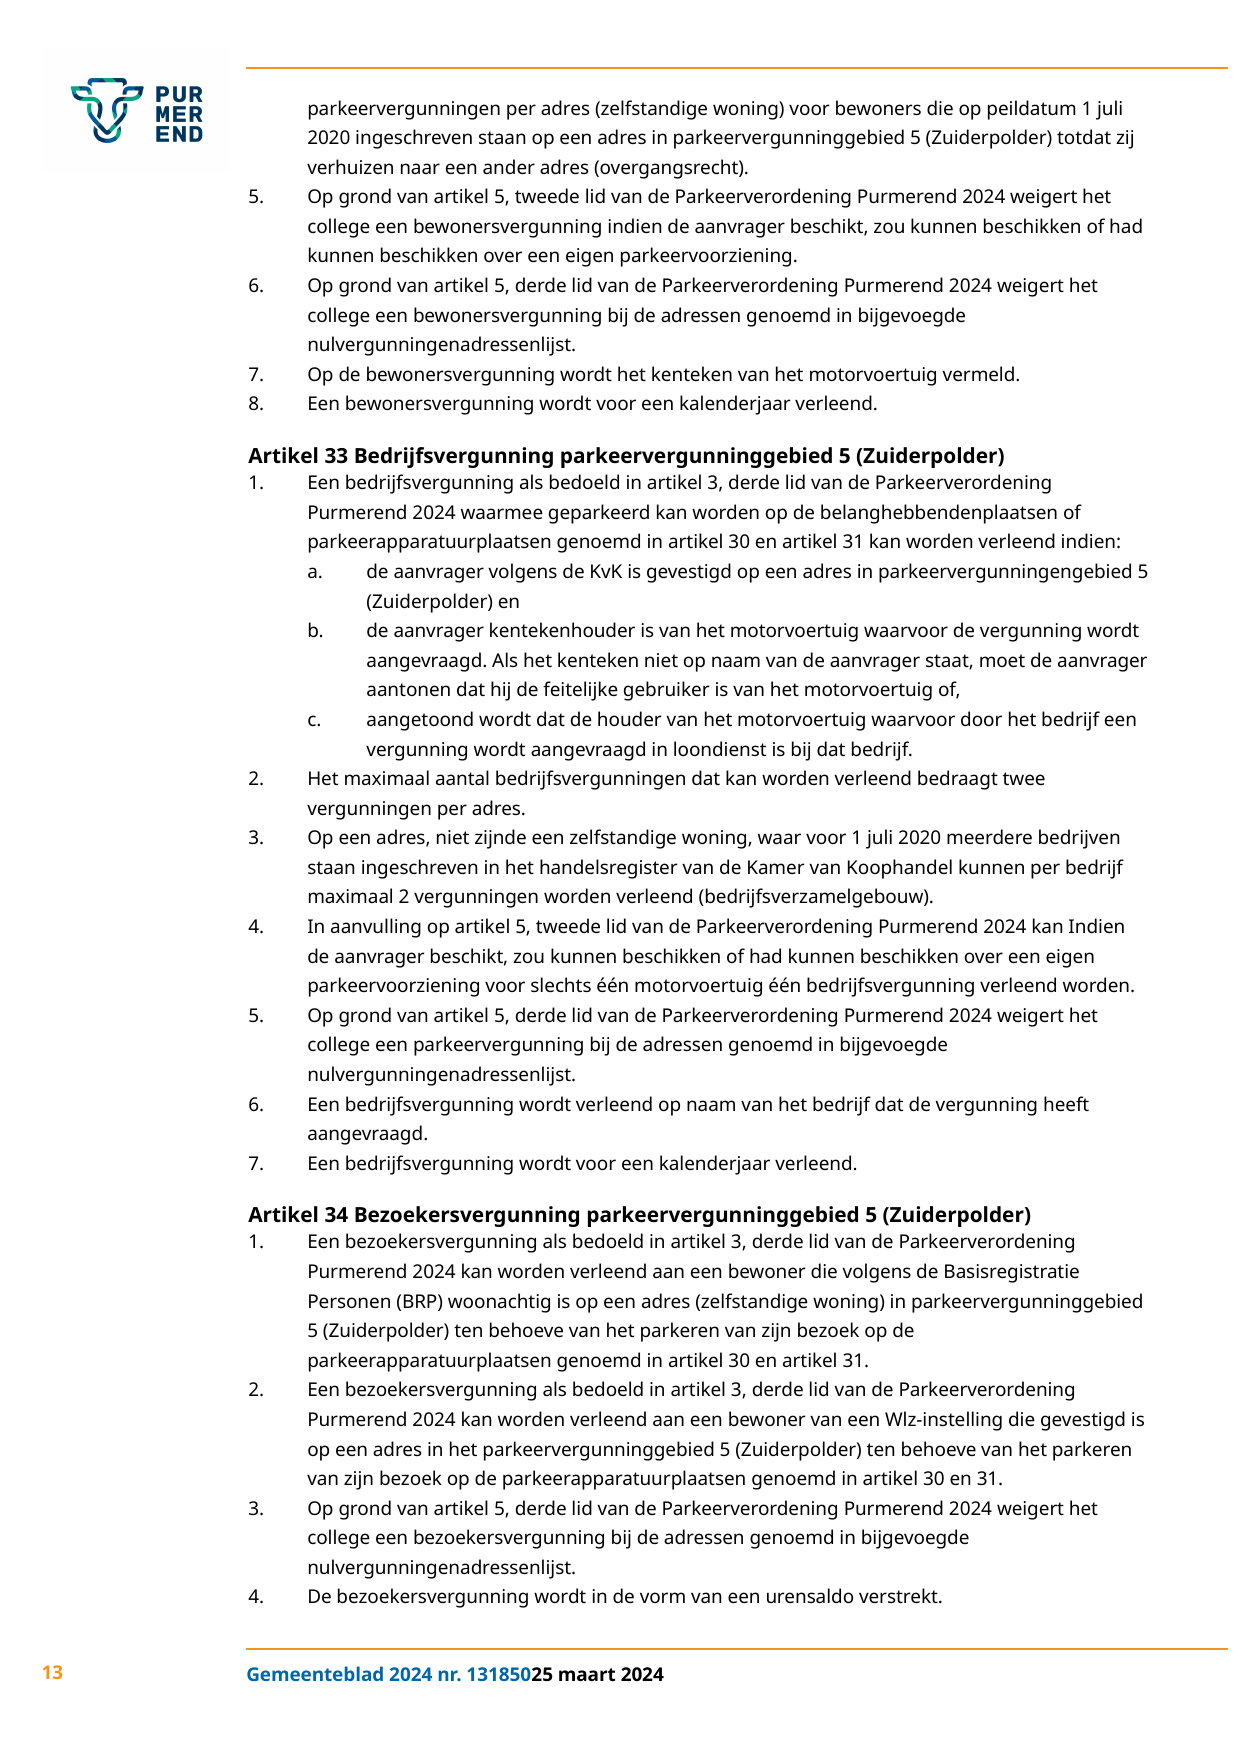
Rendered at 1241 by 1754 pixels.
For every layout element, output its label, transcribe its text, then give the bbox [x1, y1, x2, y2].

list parkeervergunningen per adres (zelfstandige woning) voor bewoners die op peildatum 1 juli 2020 ingeschreven staan op een adres in parkeervergunninggebied 5 (Zuiderpolder) totdat zij verhuizen naar een ander adres (overgangsrecht). [248, 95, 1152, 180]
list Een bezoekersvergunning als bedoeld in artikel 3, derde lid van de Parkeerverordening Purmerend 2024 kan worden verleend aan een bewoner die volgens de Basisregistratie Personen (BRP) woonachtig is op een adres (zelfstandige woning) in parkeervergunninggebied 5 (Zuiderpolder) ten behoeve van het parkeren van zijn bezoek op de parkeerapparatuurplaatsen genoemd in artikel 30 en artikel 31. [248, 1229, 1152, 1373]
list Een bedrijfsvergunning wordt verleend op naam van het bedrijf dat de vergunning heeft aangevraagd. [248, 1091, 1152, 1146]
list Op grond van artikel 5, derde lid van de Parkeerverordening Purmerend 2024 weigert het college een bewonersvergunning bij de adressen genoemd in bijgevoegde nulvergunningenadressenlijst. [248, 272, 1152, 357]
list Op grond van artikel 5, derde lid van de Parkeerverordening Purmerend 2024 weigert het college een parkeervergunning bij de adressen genoemd in bijgevoegde nulvergunningenadressenlijst. [248, 1002, 1152, 1087]
picture [41, 47, 231, 172]
list Een bedrijfsvergunning als bedoeld in artikel 3, derde lid van de Parkeerverordening Purmerend 2024 waarmee geparkeerd kan worden op de belanghebbendenplaatsen of parkeerapparatuurplaatsen genoemd in artikel 30 en artikel 31 kan worden verleend indien: [248, 469, 1152, 554]
list Op een adres, niet zijnde een zelfstandige woning, waar voor 1 juli 2020 meerdere bedrijven staan ingeschreven in het handelsregister van de Kamer van Koophandel kunnen per bedrijf maximaal 2 vergunningen worden verleend (bedrijfsverzamelgebouw). [248, 824, 1152, 909]
list Een bewonersvergunning wordt voor een kalenderjaar verleend. [248, 391, 1152, 416]
list In aanvulling op artikel 5, tweede lid van de Parkeerverordening Purmerend 2024 kan Indien de aanvrager beschikt, zou kunnen beschikken of had kunnen beschikken over een eigen parkeervoorziening voor slechts één motorvoertuig één bedrijfsvergunning verleend worden. [248, 913, 1152, 998]
list de aanvrager kentekenhouder is van het motorvoertuig waarvoor de vergunning wordt aangevraagd. Als het kenteken niet op naam van de aanvrager staat, moet de aanvrager aantonen dat hij de feitelijke gebruiker is van het motorvoertuig of, [307, 617, 1152, 702]
text Artikel 33 Bedrijfsvergunning parkeervergunninggebied 5 (Zuiderpolder) [248, 441, 1152, 469]
list Een bezoekersvergunning als bedoeld in artikel 3, derde lid van de Parkeerverordening Purmerend 2024 kan worden verleend aan een bewoner van een Wlz-instelling die gevestigd is op een adres in het parkeervergunninggebied 5 (Zuiderpolder) ten behoeve van het parkeren van zijn bezoek op de parkeerapparatuurplaatsen genoemd in artikel 30 en 31. [248, 1377, 1152, 1491]
list de aanvrager volgens de KvK is gevestigd op een adres in parkeervergunningengebied 5 (Zuiderpolder) en [307, 558, 1152, 613]
list Op de bewonersvergunning wordt het kenteken van het motorvoertuig vermeld. [248, 361, 1152, 387]
text Artikel 34 Bezoekersvergunning parkeervergunninggebied 5 (Zuiderpolder) [248, 1200, 1152, 1229]
list Het maximaal aantal bedrijfsvergunningen dat kan worden verleend bedraagt twee vergunningen per adres. [248, 765, 1152, 821]
list Een bedrijfsvergunning wordt voor een kalenderjaar verleend. [248, 1150, 1152, 1176]
list Op grond van artikel 5, tweede lid van de Parkeerverordening Purmerend 2024 weigert het college een bewonersvergunning indien de aanvrager beschikt, zou kunnen beschikken of had kunnen beschikken over een eigen parkeervoorziening. [248, 183, 1152, 268]
list De bezoekersvergunning wordt in de vorm van een urensaldo verstrekt. [248, 1584, 1152, 1609]
list Op grond van artikel 5, derde lid van de Parkeerverordening Purmerend 2024 weigert het college een bezoekersvergunning bij de adressen genoemd in bijgevoegde nulvergunningenadressenlijst. [248, 1495, 1152, 1580]
list aangetoond wordt dat de houder van het motorvoertuig waarvoor door het bedrijf een vergunning wordt aangevraagd in loondienst is bij dat bedrijf. [307, 706, 1152, 761]
